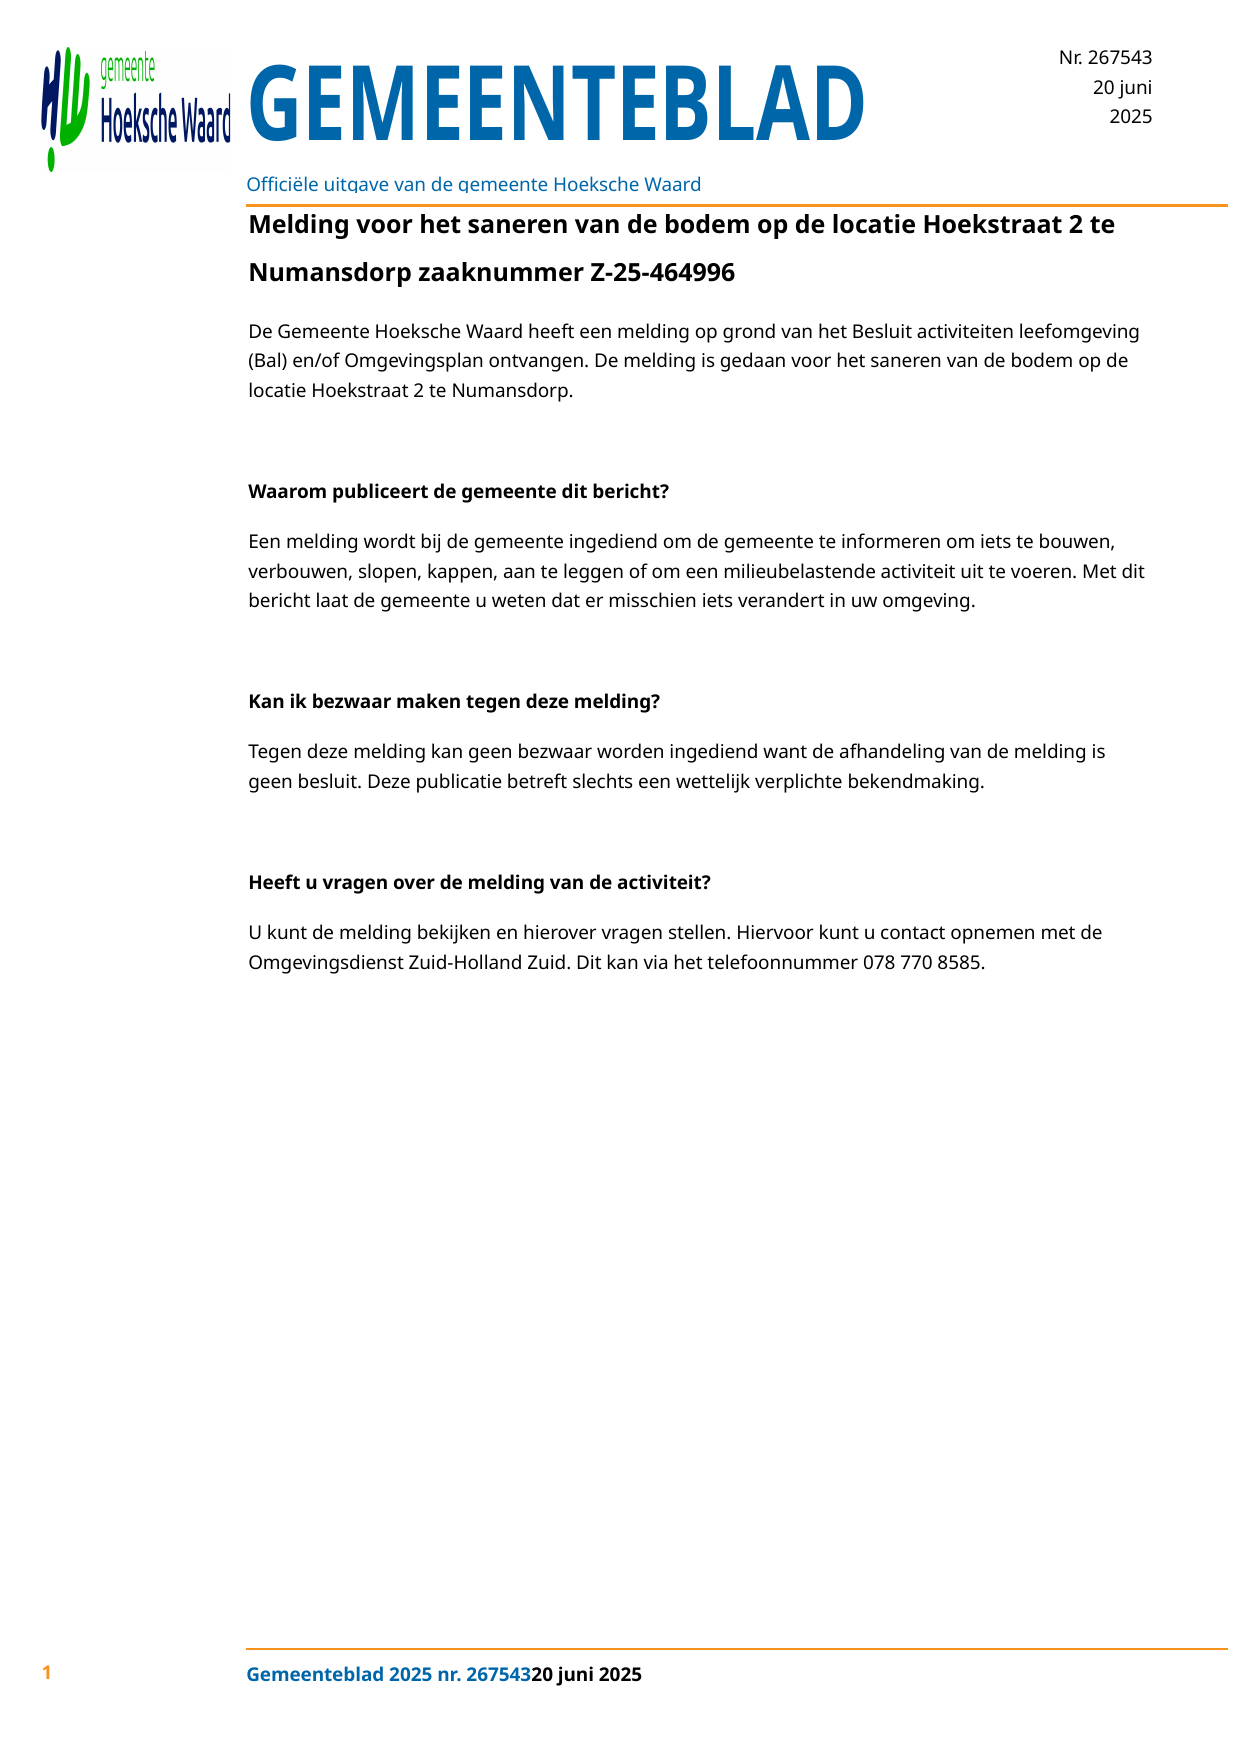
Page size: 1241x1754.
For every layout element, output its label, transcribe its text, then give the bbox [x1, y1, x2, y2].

text Waarom publiceert de gemeente dit bericht? [248, 478, 1152, 504]
text Een melding wordt bij de gemeente ingediend om de gemeente te informeren om iets te bouwen, verbouwen, slopen, kappen, aan te leggen of om een milieubelastende activiteit uit te voeren. Met dit bericht laat de gemeente u weten dat er misschien iets verandert in uw omgeving. [248, 528, 1152, 613]
text Melding voor het saneren van de bodem op de locatie Hoekstraat 2 te Numansdorp zaaknummer Z-25-464996 [248, 207, 1152, 288]
text Tegen deze melding kan geen bezwaar worden ingediend want de afhandeling van de melding is geen besluit. Deze publicatie betreft slechts een wettelijk verplichte bekendmaking. [248, 739, 1152, 794]
text U kunt de melding bekijken en hierover vragen stellen. Hiervoor kunt u contact opnemen met de Omgevingsdienst Zuid-Holland Zuid. Dit kan via het telefoonnummer 078 770 8585. [248, 919, 1152, 975]
text Kan ik bezwaar maken tegen deze melding? [248, 688, 1152, 714]
text Heeft u vragen over de melding van de activiteit? [248, 869, 1152, 895]
text De Gemeente Hoeksche Waard heeft een melding op grond van het Besluit activiteiten leefomgeving (Bal) en/of Omgevingsplan ontvangen. De melding is gedaan voor het saneren van de bodem op de locatie Hoekstraat 2 te Numansdorp. [248, 318, 1152, 403]
picture [41, 47, 231, 172]
